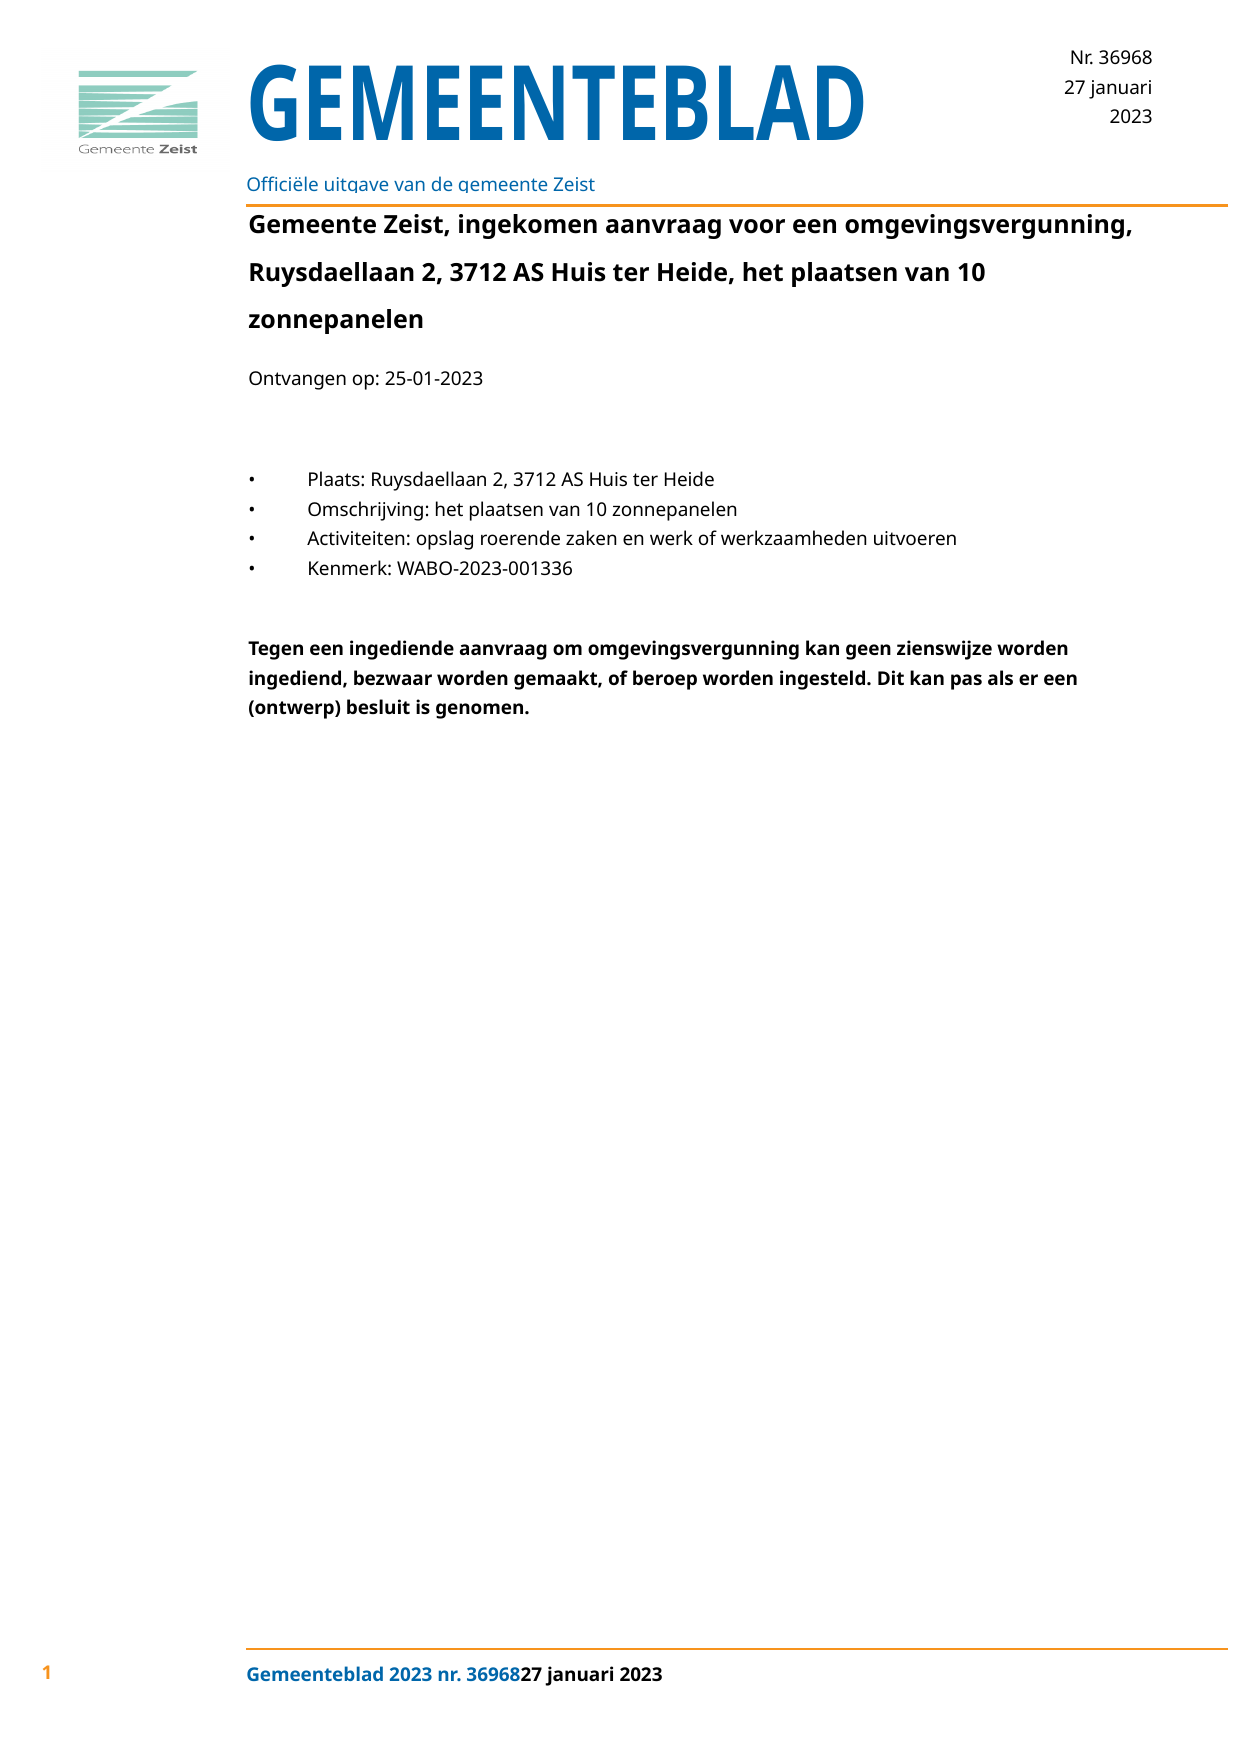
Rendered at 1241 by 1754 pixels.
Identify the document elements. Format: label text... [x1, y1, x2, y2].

list Kenmerk: WABO-2023-001336 [248, 555, 1152, 581]
list Activiteiten: opslag roerende zaken en werk of werkzaamheden uitvoeren [248, 526, 1152, 551]
picture [41, 47, 231, 172]
text Tegen een ingediende aanvraag om omgevingsvergunning kan geen zienswijze worden ingediend, bezwaar worden gemaakt, of beroep worden ingesteld. Dit kan pas als er een (ontwerp) besluit is genomen. [248, 635, 1152, 720]
list Omschrijving: het plaatsen van 10 zonnepanelen [248, 496, 1152, 522]
text Gemeente Zeist, ingekomen aanvraag voor een omgevingsvergunning, Ruysdaellaan 2, 3712 AS Huis ter Heide, het plaatsen van 10 zonnepanelen [248, 207, 1152, 336]
list Plaats: Ruysdaellaan 2, 3712 AS Huis ter Heide [248, 466, 1152, 492]
text Ontvangen op: 25-01-2023 [248, 366, 1152, 391]
